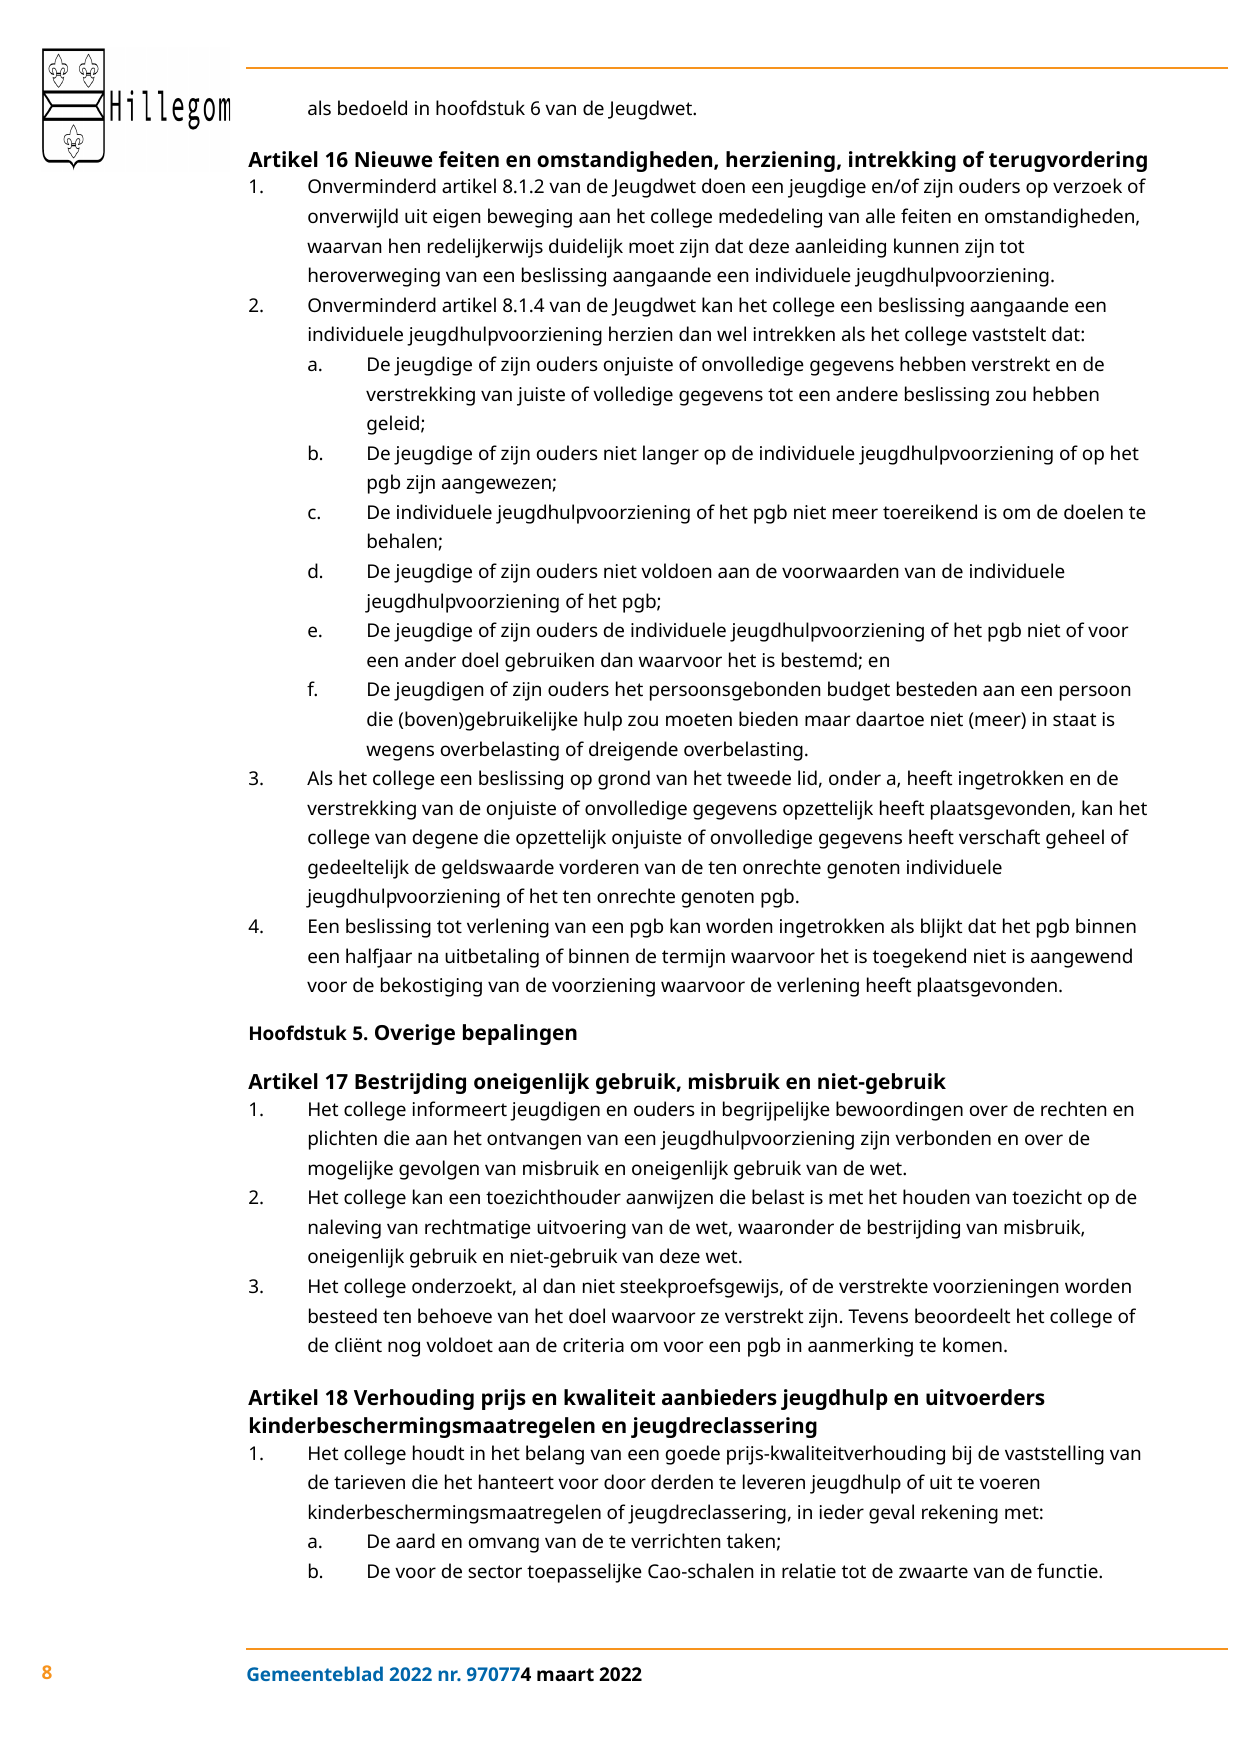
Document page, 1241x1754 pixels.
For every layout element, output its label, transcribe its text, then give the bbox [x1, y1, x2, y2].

list Onverminderd artikel 8.1.4 van de Jeugdwet kan het college een beslissing aangaande een individuele jeugdhulpvoorziening herzien dan wel intrekken als het college vaststelt dat: [248, 292, 1152, 347]
text Hoofdstuk 5. Overige bepalingen [248, 1018, 1152, 1046]
list De jeugdige of zijn ouders onjuiste of onvolledige gegevens hebben verstrekt en de verstrekking van juiste of volledige gegevens tot een andere beslissing zou hebben geleid; [307, 351, 1152, 436]
text Artikel 18 Verhouding prijs en kwaliteit aanbieders jeugdhulp en uitvoerders kinderbeschermingsmaatregelen en jeugdreclassering [248, 1383, 1152, 1440]
list Het college kan een toezichthouder aanwijzen die belast is met het houden van toezicht op de naleving van rechtmatige uitvoering van de wet, waaronder de bestrijding van misbruik, oneigenlijk gebruik en niet-gebruik van deze wet. [248, 1184, 1152, 1269]
list De jeugdige of zijn ouders niet langer op de individuele jeugdhulpvoorziening of op het pgb zijn aangewezen; [307, 440, 1152, 495]
list De aard en omvang van de te verrichten taken; [307, 1528, 1152, 1554]
list De jeugdigen of zijn ouders het persoonsgebonden budget besteden aan een persoon die (boven)gebruikelijke hulp zou moeten bieden maar daartoe niet (meer) in staat is wegens overbelasting of dreigende overbelasting. [307, 677, 1152, 761]
list De voor de sector toepasselijke Cao-schalen in relatie tot de zwaarte van de functie. [307, 1558, 1152, 1584]
list Het college onderzoekt, al dan niet steekproefsgewijs, of de verstrekte voorzieningen worden besteed ten behoeve van het doel waarvoor ze verstrekt zijn. Tevens beoordeelt het college of de cliënt nog voldoet aan de criteria om voor een pgb in aanmerking te komen. [248, 1273, 1152, 1358]
list Het college informeert jeugdigen en ouders in begrijpelijke bewoordingen over de rechten en plichten die aan het ontvangen van een jeugdhulpvoorziening zijn verbonden en over de mogelijke gevolgen van misbruik en oneigenlijk gebruik van de wet. [248, 1096, 1152, 1181]
text Artikel 16 Nieuwe feiten en omstandigheden, herziening, intrekking of terugvordering [248, 145, 1152, 174]
list Het college houdt in het belang van een goede prijs-kwaliteitverhouding bij de vaststelling van de tarieven die het hanteert voor door derden te leveren jeugdhulp of uit te voeren kinderbeschermingsmaatregelen of jeugdreclassering, in ieder geval rekening met: [248, 1440, 1152, 1524]
list De individuele jeugdhulpvoorziening of het pgb niet meer toereikend is om de doelen te behalen; [307, 499, 1152, 554]
text Artikel 17 Bestrijding oneigenlijk gebruik, misbruik en niet-gebruik [248, 1067, 1152, 1096]
list De jeugdige of zijn ouders de individuele jeugdhulpvoorziening of het pgb niet of voor een ander doel gebruiken dan waarvoor het is bestemd; en [307, 617, 1152, 673]
list Een beslissing tot verlening van een pgb kan worden ingetrokken als blijkt dat het pgb binnen een halfjaar na uitbetaling of binnen de termijn waarvoor het is toegekend niet is aangewend voor de bekostiging van de voorziening waarvoor de verlening heeft plaatsgevonden. [248, 913, 1152, 998]
list De jeugdige of zijn ouders niet voldoen aan de voorwaarden van de individuele jeugdhulpvoorziening of het pgb; [307, 558, 1152, 613]
list Als het college een beslissing op grond van het tweede lid, onder a, heeft ingetrokken en de verstrekking van de onjuiste of onvolledige gegevens opzettelijk heeft plaatsgevonden, kan het college van degene die opzettelijk onjuiste of onvolledige gegevens heeft verschaft geheel of gedeeltelijk de geldswaarde vorderen van de ten onrechte genoten individuele jeugdhulpvoorziening of het ten onrechte genoten pgb. [248, 765, 1152, 909]
list als bedoeld in hoofdstuk 6 van de Jeugdwet. [248, 95, 1152, 121]
picture [41, 47, 231, 172]
list Onverminderd artikel 8.1.2 van de Jeugdwet doen een jeugdige en/of zijn ouders op verzoek of onverwijld uit eigen beweging aan het college mededeling van alle feiten en omstandigheden, waarvan hen redelijkerwijs duidelijk moet zijn dat deze aanleiding kunnen zijn tot heroverweging van een beslissing aangaande een individuele jeugdhulpvoorziening. [248, 174, 1152, 288]
